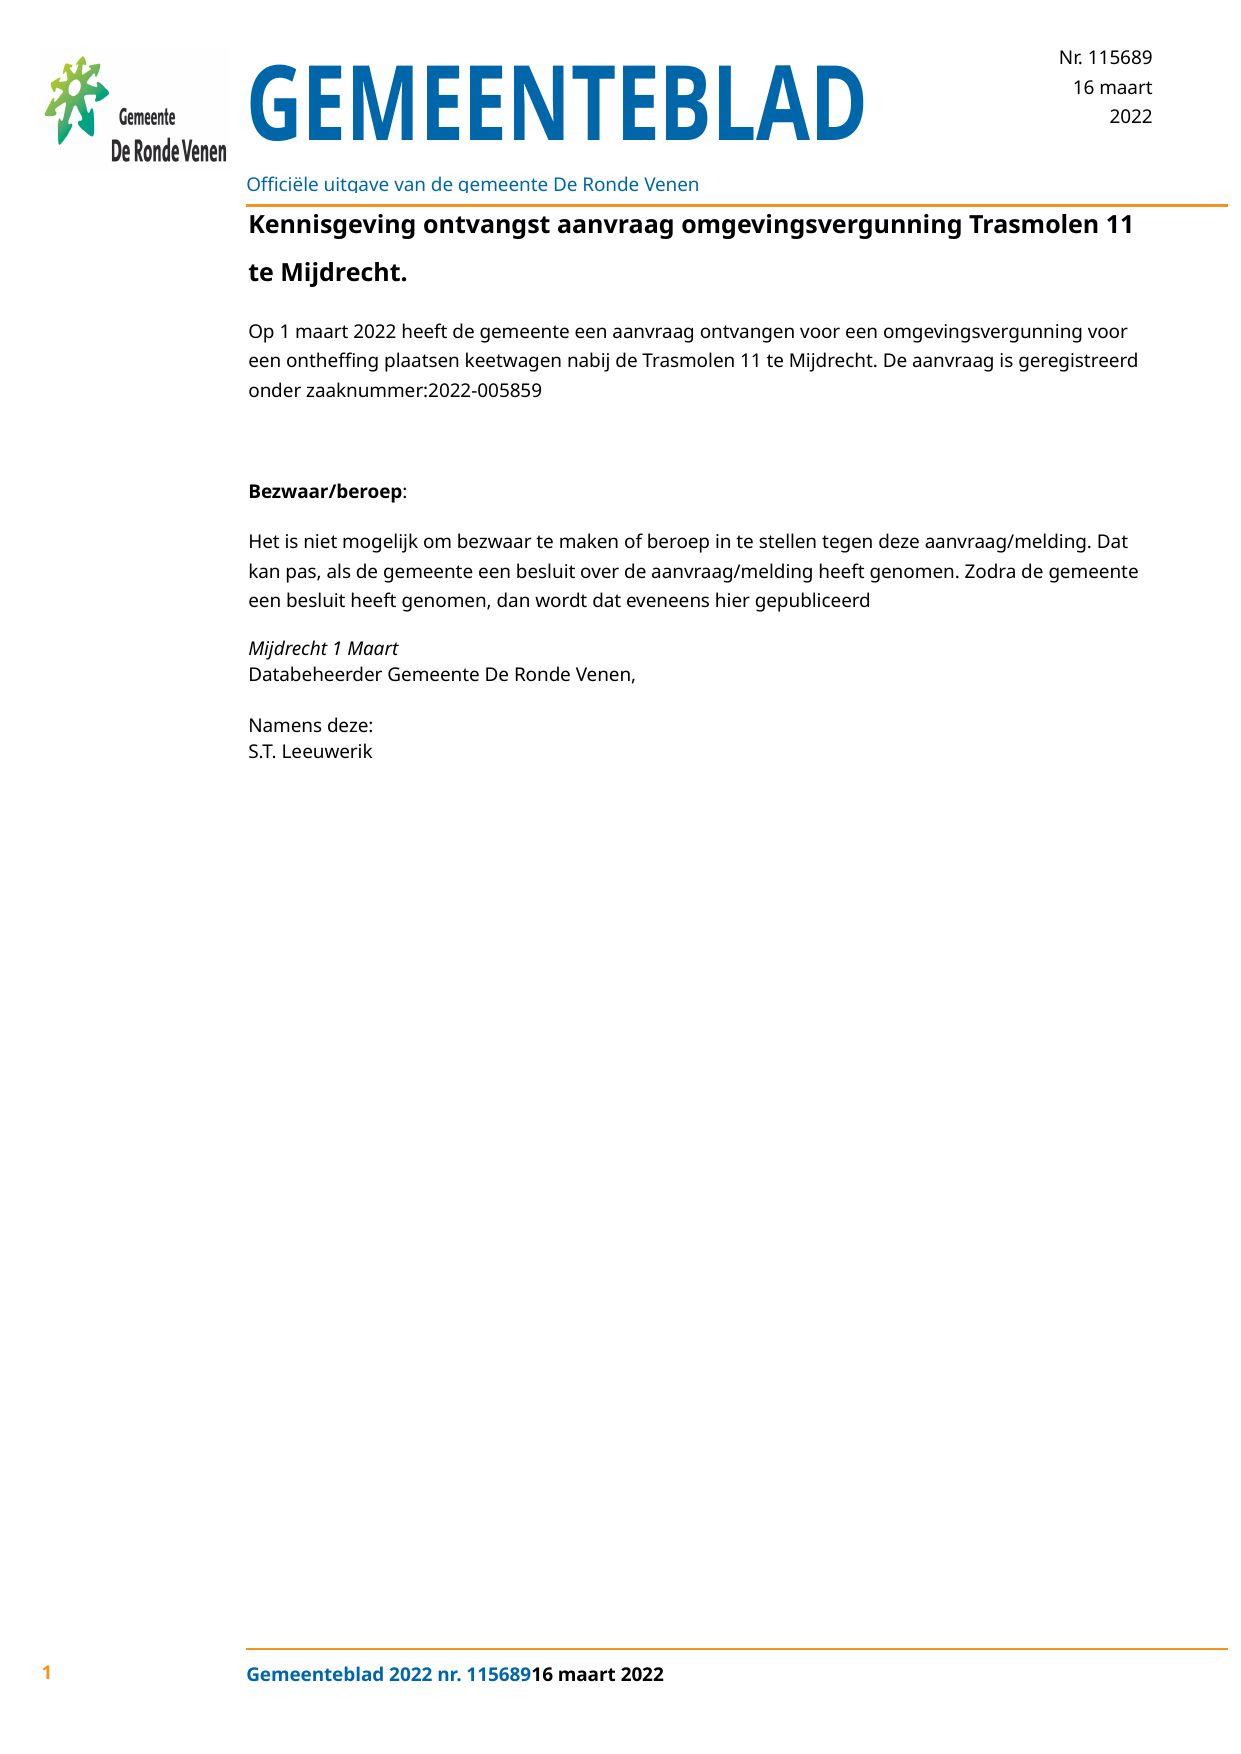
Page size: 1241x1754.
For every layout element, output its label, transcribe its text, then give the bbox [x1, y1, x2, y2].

text Databeheerder Gemeente De Ronde Venen, [248, 661, 1152, 687]
text Het is niet mogelijk om bezwaar te maken of beroep in te stellen tegen deze aanvraag/melding. Dat kan pas, als de gemeente een besluit over de aanvraag/melding heeft genomen. Zodra de gemeente een besluit heeft genomen, dan wordt dat eveneens hier gepubliceerd [248, 528, 1152, 613]
text Kennisgeving ontvangst aanvraag omgevingsvergunning Trasmolen 11 te Mijdrecht. [248, 207, 1152, 288]
text Bezwaar/beroep: [248, 478, 1152, 504]
text Op 1 maart 2022 heeft de gemeente een aanvraag ontvangen voor een omgevingsvergunning voor een ontheffing plaatsen keetwagen nabij de Trasmolen 11 te Mijdrecht. De aanvraag is geregistreerd onder zaaknummer:2022-005859 [248, 318, 1152, 403]
text Namens deze: [248, 712, 1152, 738]
text Mijdrecht 1 Maart [248, 635, 1152, 661]
picture [41, 47, 231, 172]
text S.T. Leeuwerik [248, 738, 1152, 764]
